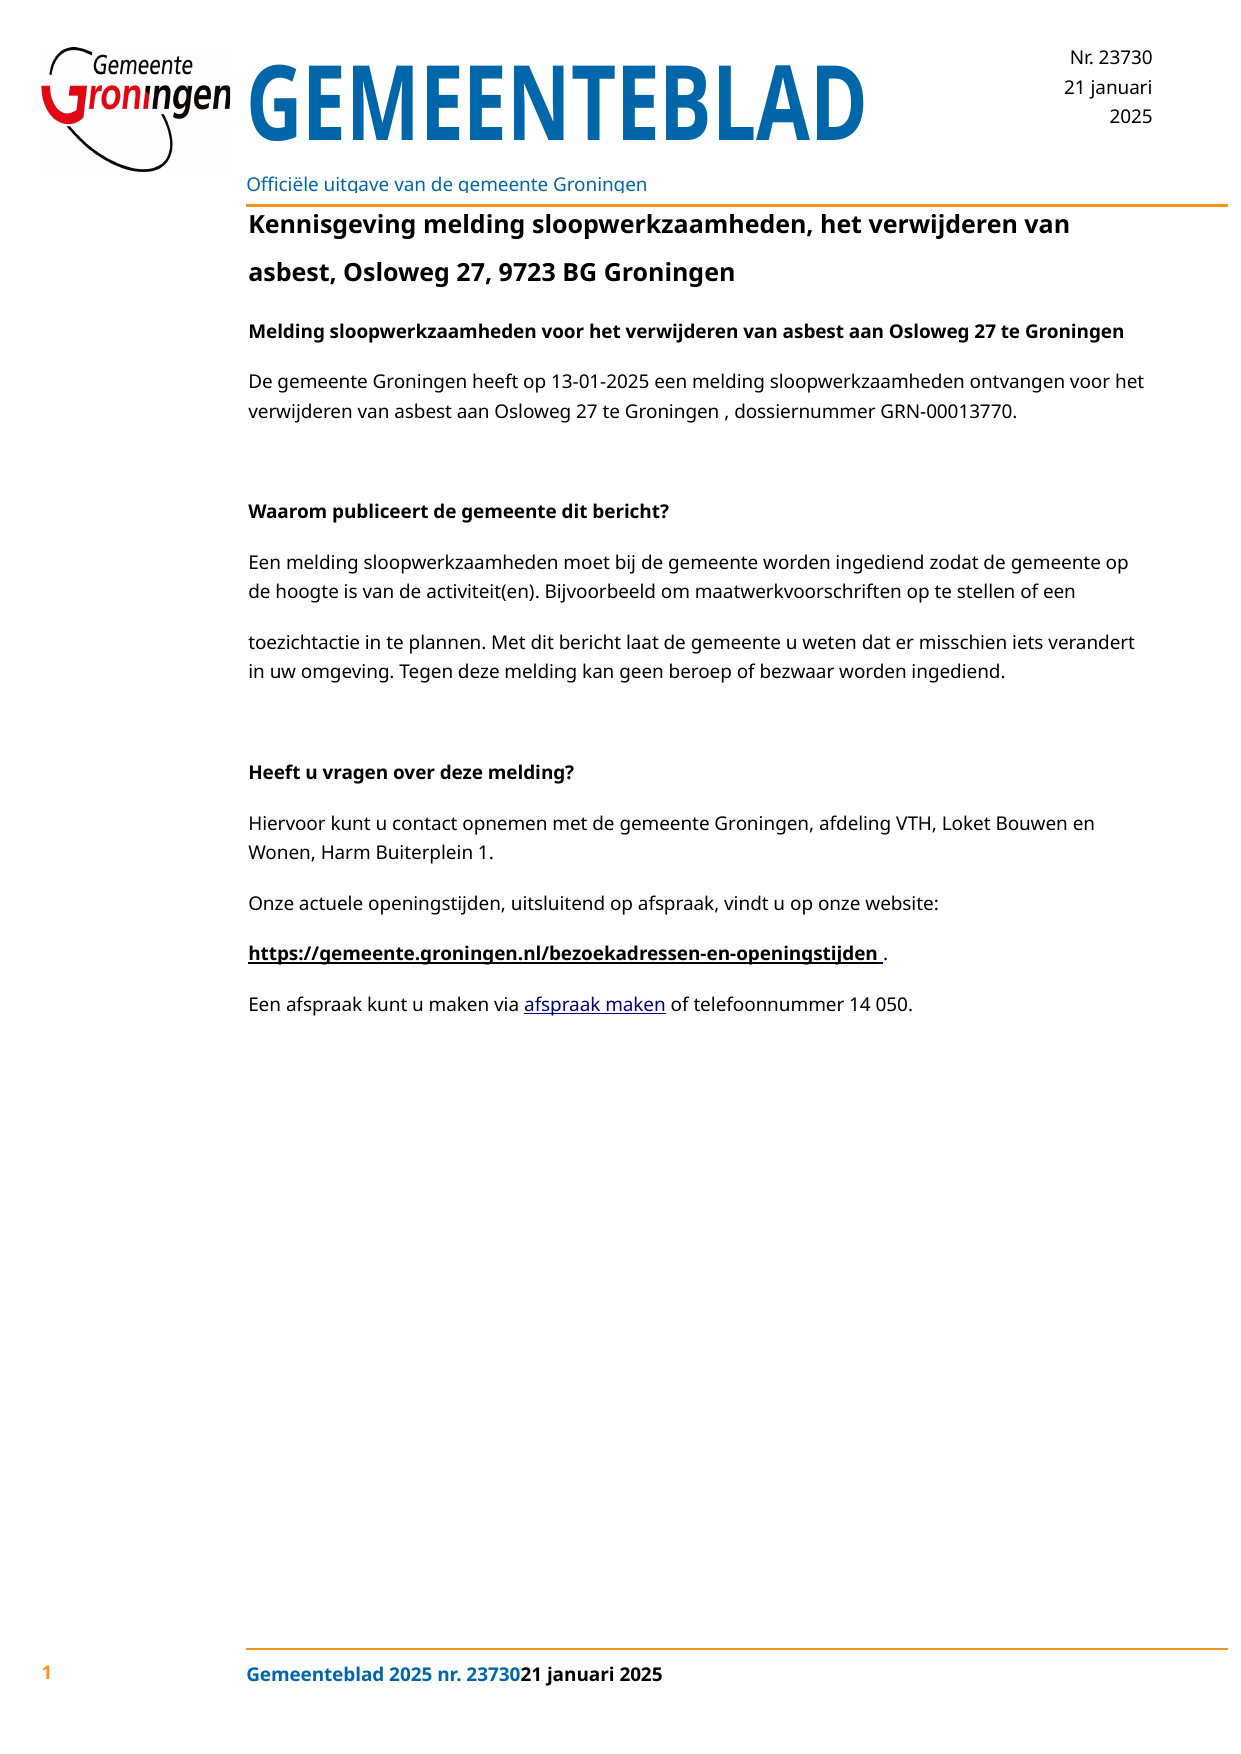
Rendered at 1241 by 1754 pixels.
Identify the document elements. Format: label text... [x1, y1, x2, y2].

text toezichtactie in te plannen. Met dit bericht laat de gemeente u weten dat er misschien iets verandert in uw omgeving. Tegen deze melding kan geen beroep of bezwaar worden ingediend. [248, 629, 1152, 684]
text Een afspraak kunt u maken via afspraak maken of telefoonnummer 14 050. [248, 991, 1152, 1017]
picture [41, 47, 231, 172]
text https://gemeente.groningen.nl/bezoekadressen-en-openingstijden . [248, 940, 1152, 966]
text Onze actuele openingstijden, uitsluitend op afspraak, vindt u op onze website: [248, 890, 1152, 916]
text Een melding sloopwerkzaamheden moet bij de gemeente worden ingediend zodat de gemeente op de hoogte is van de activiteit(en). Bijvoorbeeld om maatwerkvoorschriften op te stellen of een [248, 549, 1152, 604]
text Hiervoor kunt u contact opnemen met de gemeente Groningen, afdeling VTH, Loket Bouwen en Wonen, Harm Buiterplein 1. [248, 810, 1152, 865]
text Kennisgeving melding sloopwerkzaamheden, het verwijderen van asbest, Osloweg 27, 9723 BG Groningen [248, 207, 1152, 288]
text De gemeente Groningen heeft op 13-01-2025 een melding sloopwerkzaamheden ontvangen voor het verwijderen van asbest aan Osloweg 27 te Groningen , dossiernummer GRN-00013770. [248, 368, 1152, 424]
text Heeft u vragen over deze melding? [248, 759, 1152, 785]
text Waarom publiceert de gemeente dit bericht? [248, 499, 1152, 524]
text Melding sloopwerkzaamheden voor het verwijderen van asbest aan Osloweg 27 te Groningen [248, 318, 1152, 344]
